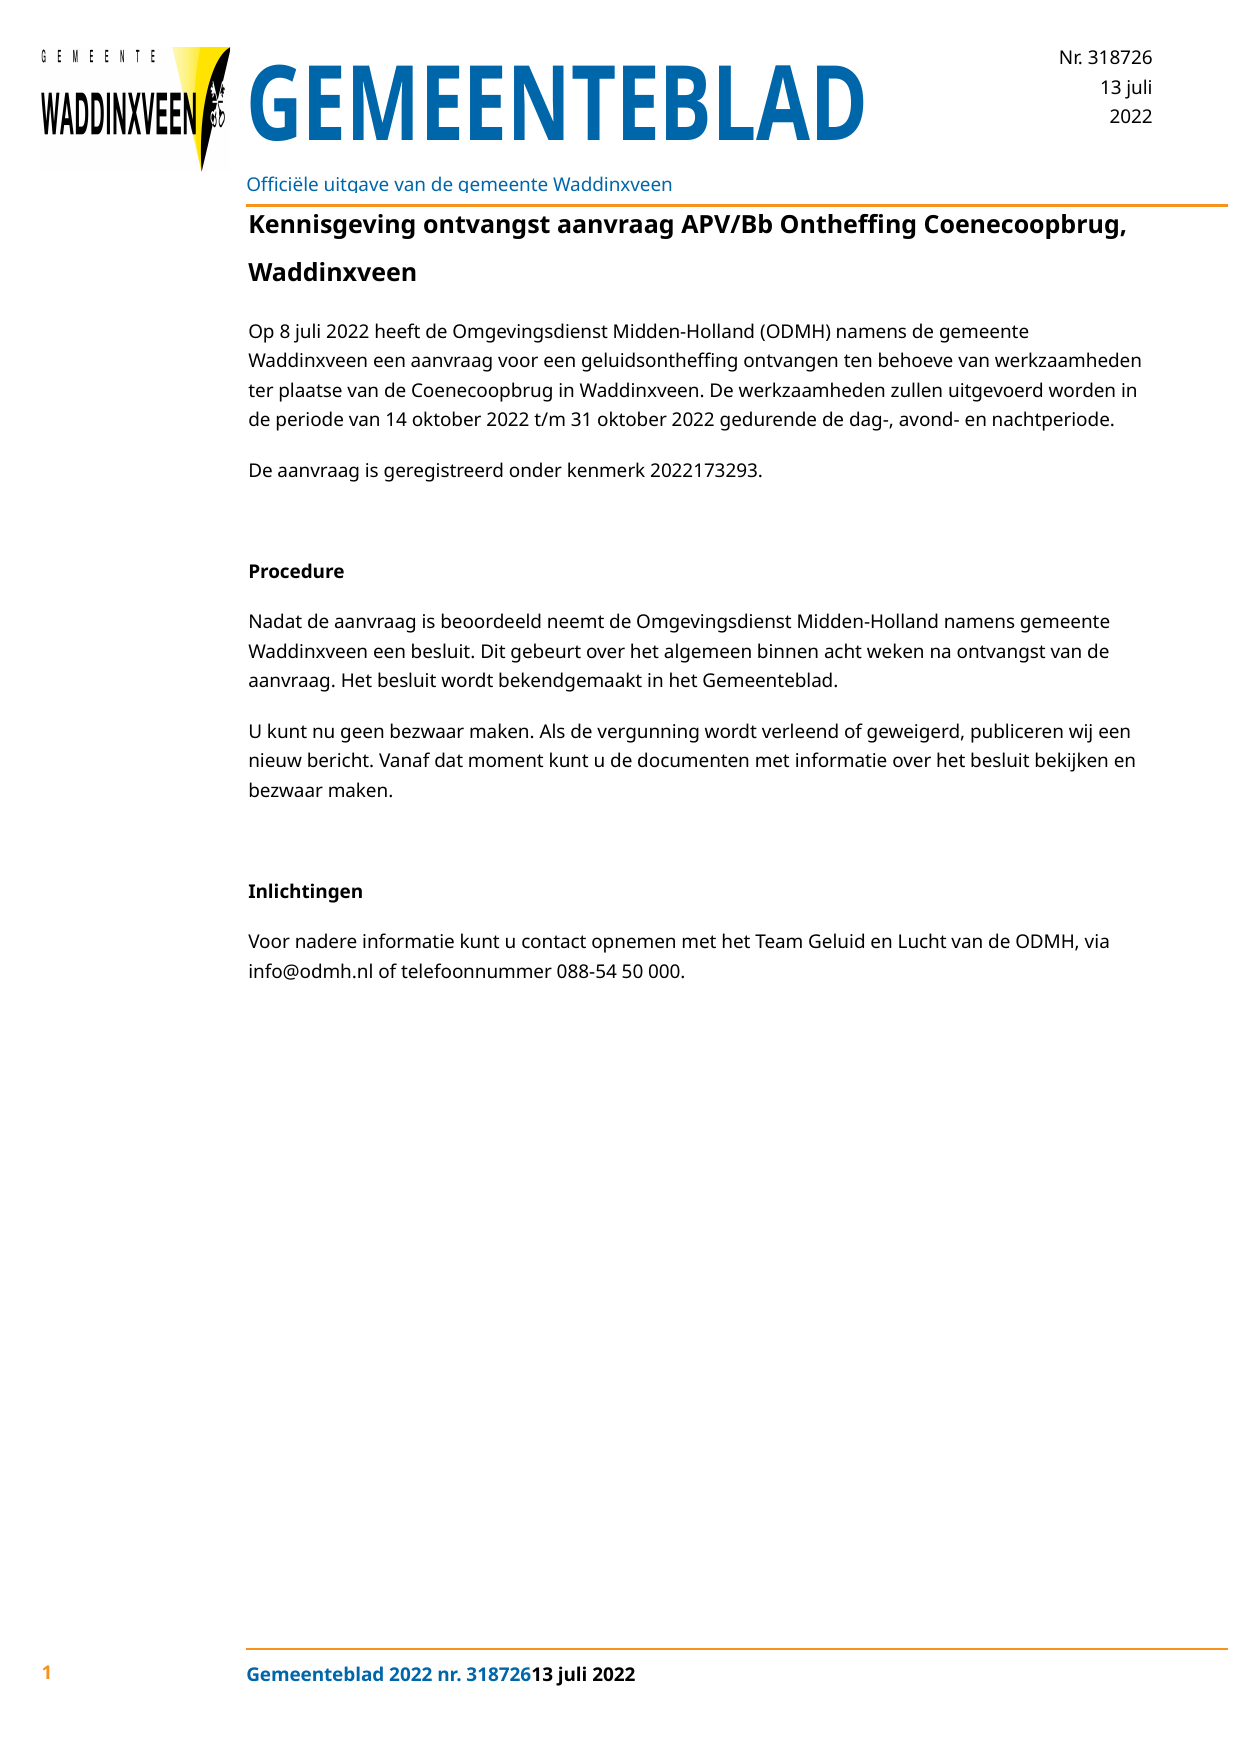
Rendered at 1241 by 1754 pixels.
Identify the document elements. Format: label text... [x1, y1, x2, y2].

text Op 8 juli 2022 heeft de Omgevingsdienst Midden-Holland (ODMH) namens de gemeente Waddinxveen een aanvraag voor een geluidsontheffing ontvangen ten behoeve van werkzaamheden ter plaatse van de Coenecoopbrug in Waddinxveen. De werkzaamheden zullen uitgevoerd worden in de periode van 14 oktober 2022 t/m 31 oktober 2022 gedurende de dag-, avond- en nachtperiode. [248, 318, 1152, 432]
text Inlichtingen [248, 878, 1152, 904]
text Procedure [248, 558, 1152, 584]
text De aanvraag is geregistreerd onder kenmerk 2022173293. [248, 457, 1152, 483]
text U kunt nu geen bezwaar maken. Als de vergunning wordt verleend of geweigerd, publiceren wij een nieuw bericht. Vanaf dat moment kunt u de documenten met informatie over het besluit bekijken en bezwaar maken. [248, 718, 1152, 803]
text Nadat de aanvraag is beoordeeld neemt de Omgevingsdienst Midden-Holland namens gemeente Waddinxveen een besluit. Dit gebeurt over het algemeen binnen acht weken na ontvangst van de aanvraag. Het besluit wordt bekendgemaakt in het Gemeenteblad. [248, 608, 1152, 693]
text Kennisgeving ontvangst aanvraag APV/Bb Ontheffing Coenecoopbrug, Waddinxveen [248, 207, 1152, 288]
picture [41, 47, 231, 172]
text Voor nadere informatie kunt u contact opnemen met het Team Geluid en Lucht van de ODMH, via info@odmh.nl of telefoonnummer 088-54 50 000. [248, 928, 1152, 984]
